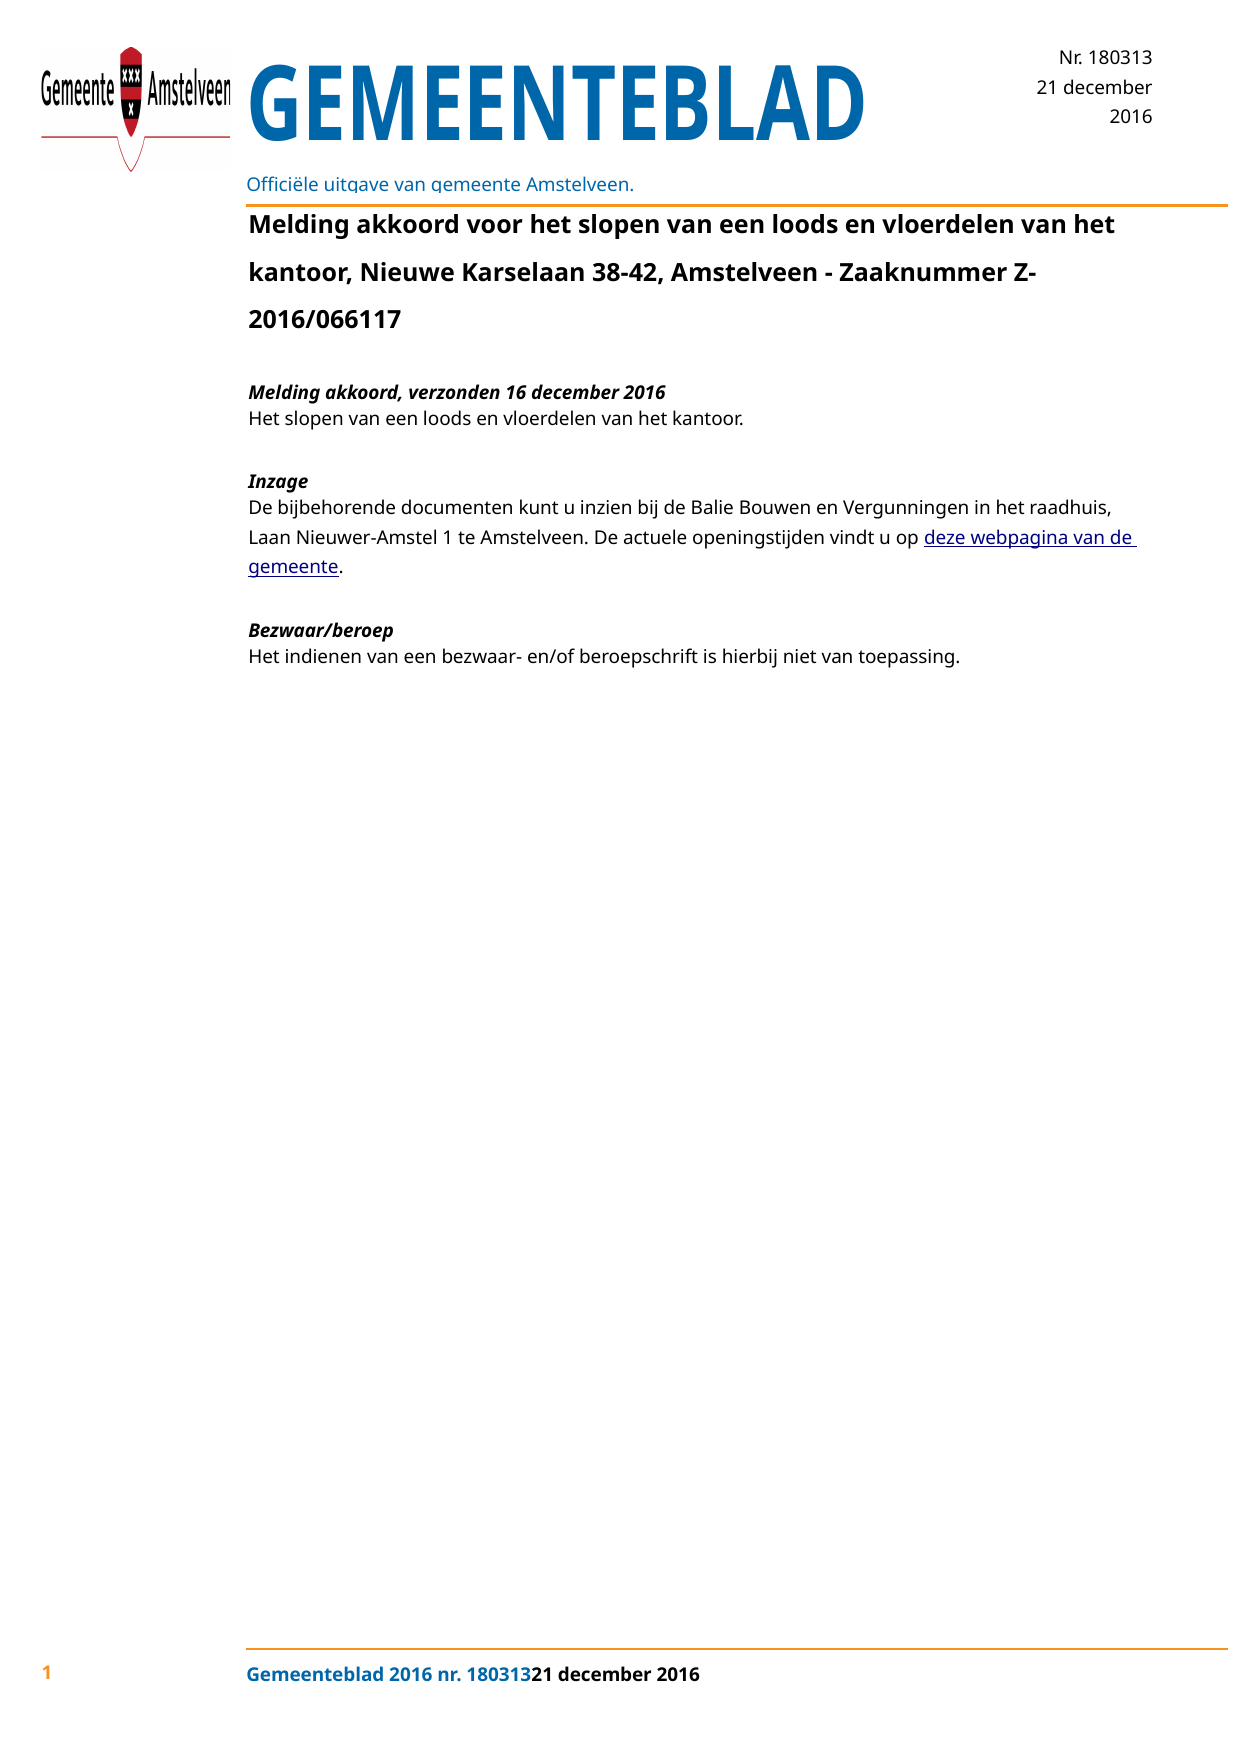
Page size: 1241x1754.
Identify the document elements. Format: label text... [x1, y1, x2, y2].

text Het indienen van een bezwaar- en/of beroepschrift is hierbij niet van toepassing. [248, 643, 1152, 669]
picture [41, 47, 231, 172]
text Het slopen van een loods en vloerdelen van het kantoor. [248, 405, 1152, 431]
text Inzage [248, 469, 1152, 494]
text Melding akkoord voor het slopen van een loods en vloerdelen van het kantoor, Nieuwe Karselaan 38-42, Amstelveen - Zaaknummer Z-2016/066117 [248, 207, 1152, 336]
text Melding akkoord, verzonden 16 december 2016 [248, 379, 1152, 405]
text Bezwaar/beroep [248, 618, 1152, 643]
text De bijbehorende documenten kunt u inzien bij de Balie Bouwen en Vergunningen in het raadhuis, Laan Nieuwer-Amstel 1 te Amstelveen. De actuele openingstijden vindt u op deze webpagina van de gemeente. [248, 494, 1152, 579]
